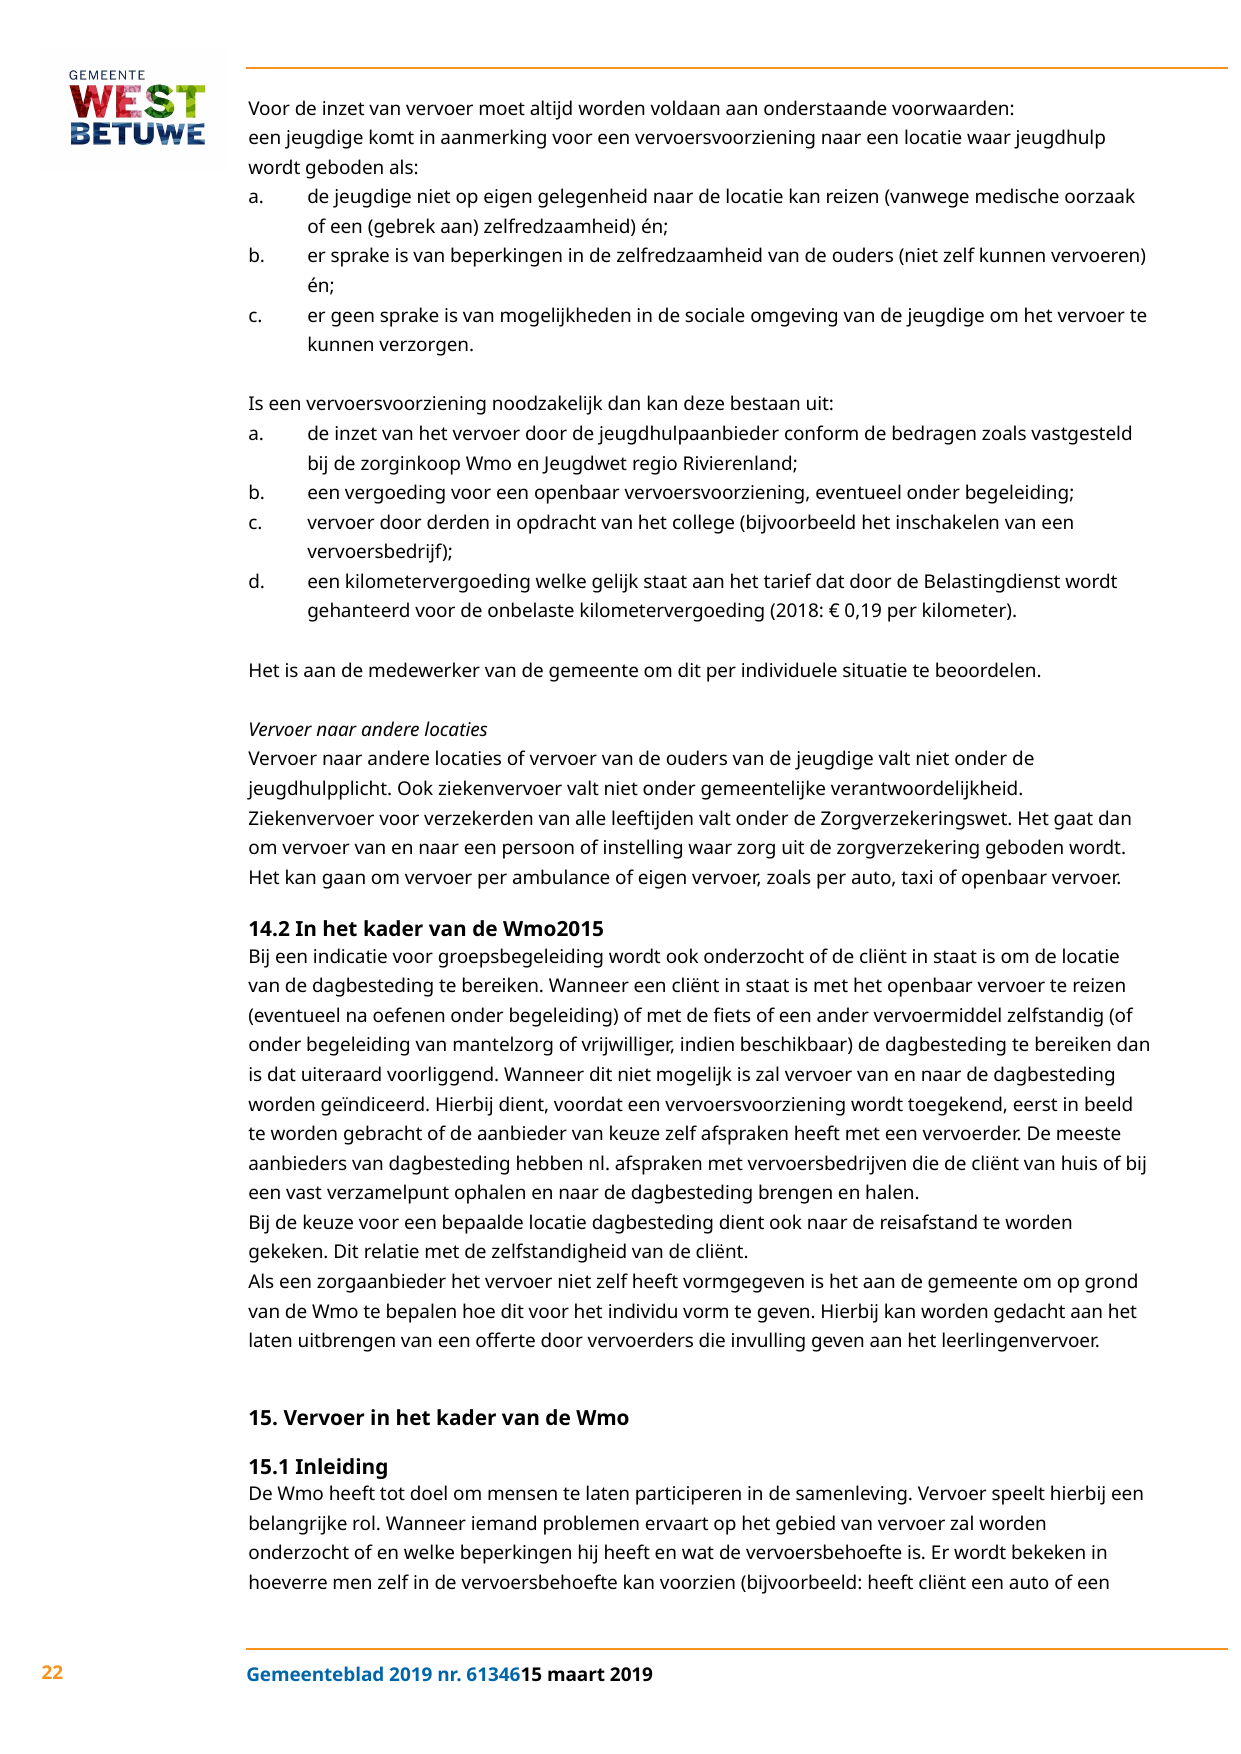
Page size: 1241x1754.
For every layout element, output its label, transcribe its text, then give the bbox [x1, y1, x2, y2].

picture [41, 47, 231, 172]
text Is een vervoersvoorziening noodzakelijk dan kan deze bestaan uit: [248, 391, 1152, 416]
text 15. Vervoer in het kader van de Wmo [248, 1403, 1152, 1431]
list een kilometervergoeding welke gelijk staat aan het tarief dat door de Belastingdienst wordt gehanteerd voor de onbelaste kilometervergoeding (2018: € 0,19 per kilometer). [248, 568, 1152, 623]
text De Wmo heeft tot doel om mensen te laten participeren in de samenleving. Vervoer speelt hierbij een belangrijke rol. Wanneer iemand problemen ervaart op het gebied van vervoer zal worden onderzocht of en welke beperkingen hij heeft en wat de vervoersbehoefte is. Er wordt bekeken in hoeverre men zelf in de vervoersbehoefte kan voorzien (bijvoorbeeld: heeft cliënt een auto of een [248, 1480, 1152, 1595]
text Vervoer naar andere locaties [248, 716, 1152, 742]
text Vervoer naar andere locaties of vervoer van de ouders van de jeugdige valt niet onder de jeugdhulpplicht. Ook ziekenvervoer valt niet onder gemeentelijke verantwoordelijkheid. Ziekenvervoer voor verzekerden van alle leeftijden valt onder de Zorgverzekeringswet. Het gaat dan om vervoer van en naar een persoon of instelling waar zorg uit de zorgverzekering geboden wordt. Het kan gaan om vervoer per ambulance of eigen vervoer, zoals per auto, taxi of openbaar vervoer. [248, 746, 1152, 890]
text Bij een indicatie voor groepsbegeleiding wordt ook onderzocht of de cliënt in staat is om de locatie van de dagbesteding te bereiken. Wanneer een cliënt in staat is met het openbaar vervoer te reizen (eventueel na oefenen onder begeleiding) of met de fiets of een ander vervoermiddel zelfstandig (of onder begeleiding van mantelzorg of vrijwilliger, indien beschikbaar) de dagbesteding te bereiken dan is dat uiteraard voorliggend. Wanneer dit niet mogelijk is zal vervoer van en naar de dagbesteding worden geïndiceerd. Hierbij dient, voordat een vervoersvoorziening wordt toegekend, eerst in beeld te worden gebracht of de aanbieder van keuze zelf afspraken heeft met een vervoerder. De meeste aanbieders van dagbesteding hebben nl. afspraken met vervoersbedrijven die de cliënt van huis of bij een vast verzamelpunt ophalen en naar de dagbesteding brengen en halen. [248, 943, 1152, 1205]
text Het is aan de medewerker van de gemeente om dit per individuele situatie te beoordelen. [248, 657, 1152, 683]
text 15.1 Inleiding [248, 1452, 1152, 1480]
text Voor de inzet van vervoer moet altijd worden voldaan aan onderstaande voorwaarden: [248, 95, 1152, 121]
list de inzet van het vervoer door de jeugdhulpaanbieder conform de bedragen zoals vastgesteld bij de zorginkoop Wmo en Jeugdwet regio Rivierenland; [248, 420, 1152, 476]
list de jeugdige niet op eigen gelegenheid naar de locatie kan reizen (vanwege medische oorzaak of een (gebrek aan) zelfredzaamheid) én; [248, 183, 1152, 239]
text een jeugdige komt in aanmerking voor een vervoersvoorziening naar een locatie waar jeugdhulp wordt geboden als: [248, 124, 1152, 180]
text 14.2 In het kader van de Wmo2015 [248, 914, 1152, 943]
list er sprake is van beperkingen in de zelfredzaamheid van de ouders (niet zelf kunnen vervoeren) én; [248, 243, 1152, 298]
list er geen sprake is van mogelijkheden in de sociale omgeving van de jeugdige om het vervoer te kunnen verzorgen. [248, 302, 1152, 357]
list vervoer door derden in opdracht van het college (bijvoorbeeld het inschakelen van een vervoersbedrijf); [248, 509, 1152, 564]
list een vergoeding voor een openbaar vervoersvoorziening, eventueel onder begeleiding; [248, 479, 1152, 505]
text Als een zorgaanbieder het vervoer niet zelf heeft vormgegeven is het aan de gemeente om op grond van de Wmo te bepalen hoe dit voor het individu vorm te geven. Hierbij kan worden gedacht aan het laten uitbrengen van een offerte door vervoerders die invulling geven aan het leerlingenvervoer. [248, 1268, 1152, 1353]
text Bij de keuze voor een bepaalde locatie dagbesteding dient ook naar de reisafstand te worden gekeken. Dit relatie met de zelfstandigheid van de cliënt. [248, 1209, 1152, 1264]
